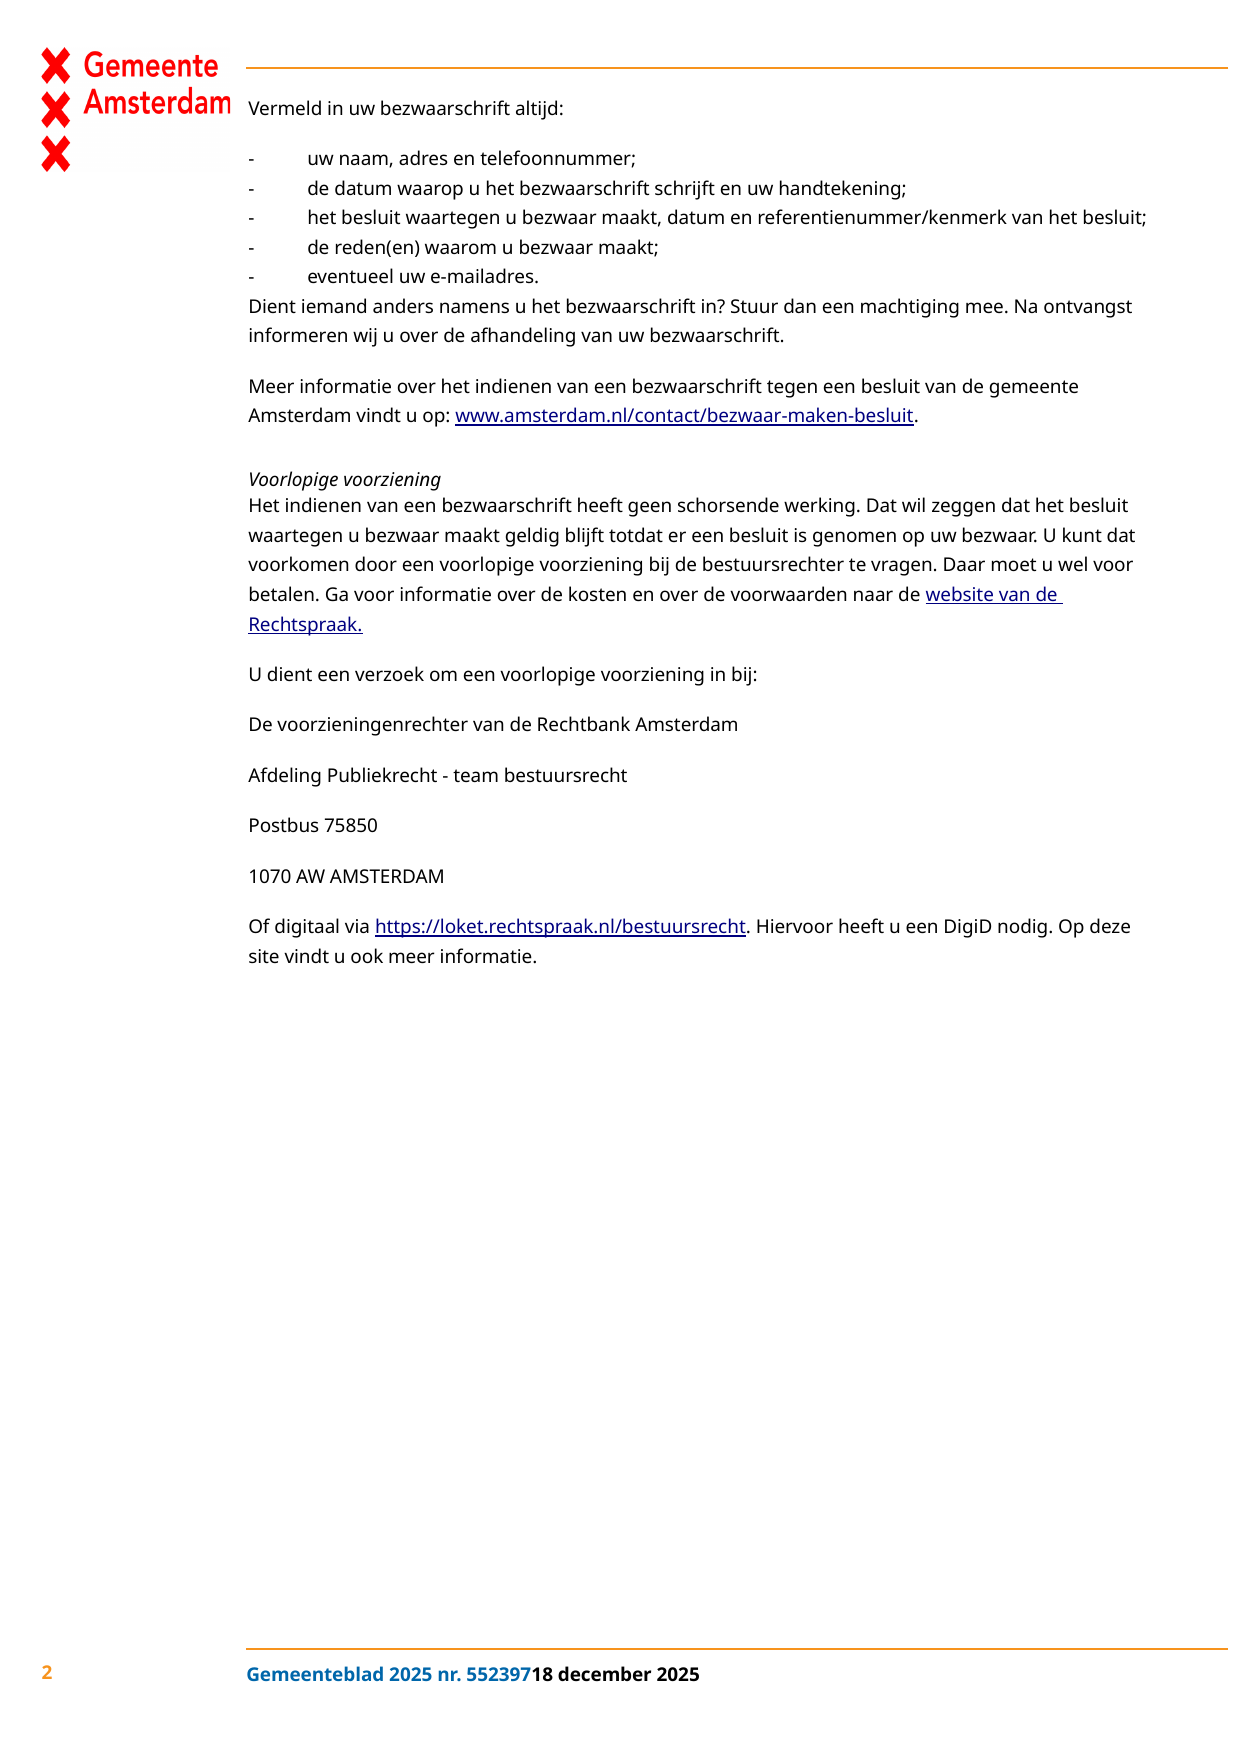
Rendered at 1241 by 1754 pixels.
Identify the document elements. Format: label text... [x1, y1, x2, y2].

text 1070 AW AMSTERDAM [248, 863, 1152, 888]
text De voorzieningenrechter van de Rechtbank Amsterdam [248, 712, 1152, 737]
list de datum waarop u het bezwaarschrift schrijft en uw handtekening; [248, 175, 1152, 201]
list uw naam, adres en telefoonnummer; [248, 145, 1152, 171]
text Vermeld in uw bezwaarschrift altijd: [248, 95, 1152, 121]
text Postbus 75850 [248, 812, 1152, 838]
text Dient iemand anders namens u het bezwaarschrift in? Stuur dan een machtiging mee. Na ontvangst informeren wij u over de afhandeling van uw bezwaarschrift. [248, 293, 1152, 348]
text U dient een verzoek om een voorlopige voorziening in bij: [248, 661, 1152, 687]
list eventueel uw e-mailadres. [248, 263, 1152, 289]
text Meer informatie over het indienen van een bezwaarschrift tegen een besluit van de gemeente Amsterdam vindt u op: www.amsterdam.nl/contact/bezwaar-maken-besluit. [248, 373, 1152, 428]
text Afdeling Publiekrecht - team bestuursrecht [248, 762, 1152, 788]
list het besluit waartegen u bezwaar maakt, datum en referentienummer/kenmerk van het besluit; [248, 204, 1152, 230]
picture [41, 47, 231, 172]
text Het indienen van een bezwaarschrift heeft geen schorsende werking. Dat wil zeggen dat het besluit waartegen u bezwaar maakt geldig blijft totdat er een besluit is genomen op uw bezwaar. U kunt dat voorkomen door een voorlopige voorziening bij de bestuursrechter te vragen. Daar moet u wel voor betalen. Ga voor informatie over de kosten en over de voorwaarden naar de website van de Rechtspraak. [248, 492, 1152, 636]
text Of digitaal via https://loket.rechtspraak.nl/bestuursrecht. Hiervoor heeft u een DigiD nodig. Op deze site vindt u ook meer informatie. [248, 913, 1152, 968]
text Voorlopige voorziening [248, 467, 1152, 492]
list de reden(en) waarom u bezwaar maakt; [248, 234, 1152, 260]
